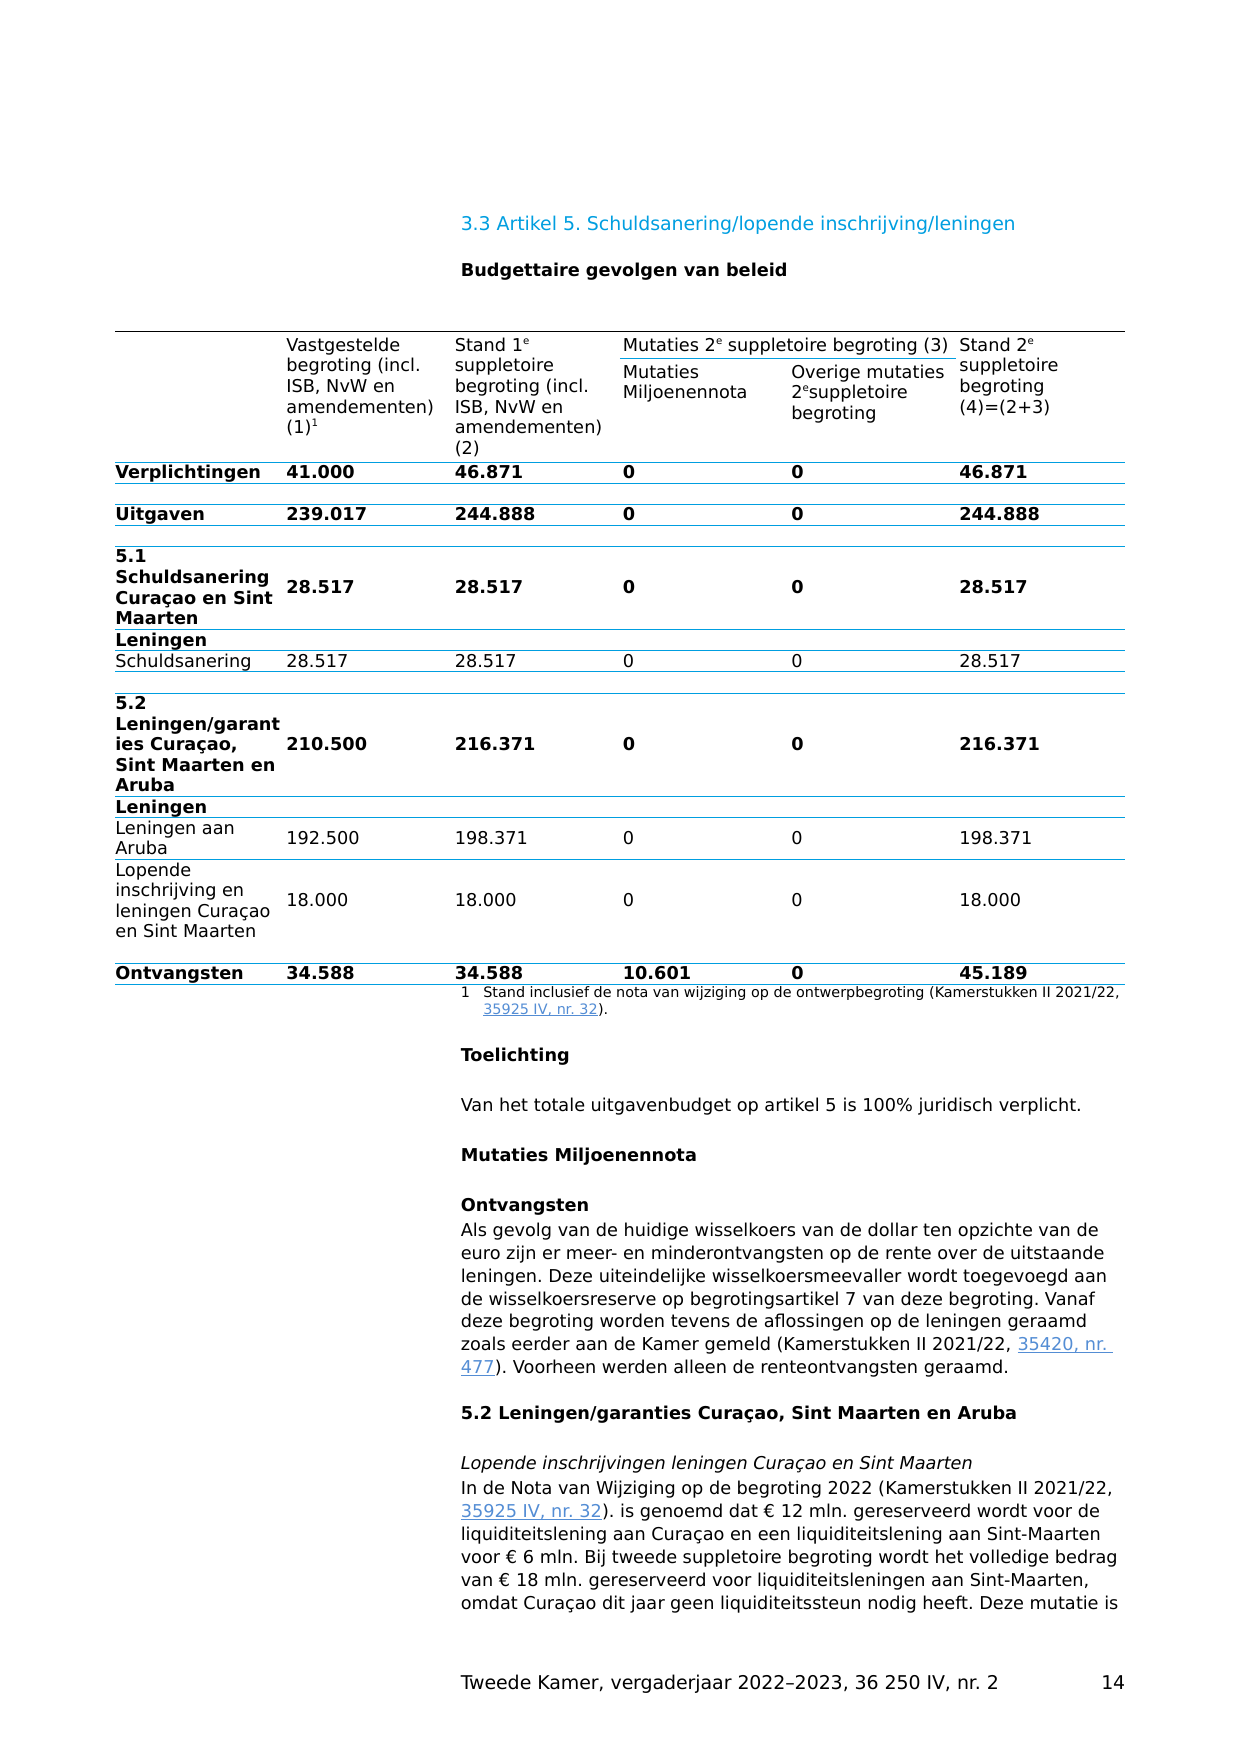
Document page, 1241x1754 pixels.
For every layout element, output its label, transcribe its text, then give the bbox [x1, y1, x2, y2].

table_cell [115, 672, 283, 692]
table_cell 216.371 [956, 694, 1125, 796]
table_cell 244.888 [452, 505, 620, 525]
text In de Nota van Wijziging op de begroting 2022 (Kamerstukken II 2021/22, 35925 IV, nr. 32). is genoemd dat € 12 mln. gereserveerd wordt voor de liquiditeitslening aan Curaçao en een liquiditeitslening aan Sint-Maarten voor € 6 mln. Bij tweede suppletoire begroting wordt het volledige bedrag van € 18 mln. gereserveerd voor liquiditeitsleningen aan Sint-Maarten, omdat Curaçao dit jaar geen liquiditeitssteun nodig heeft. Deze mutatie is [461, 1476, 1125, 1614]
table_cell [115, 942, 283, 963]
table_cell 0 [788, 547, 956, 629]
table_cell 0 [620, 818, 788, 859]
table_cell 0 [788, 505, 956, 525]
table_cell [788, 526, 956, 546]
table_cell Leningen [115, 630, 283, 650]
table_cell 18.000 [956, 860, 1125, 942]
table_cell [452, 484, 620, 504]
table_cell 244.888 [956, 505, 1125, 525]
table_cell 46.871 [956, 463, 1125, 482]
table_cell [956, 942, 1125, 963]
table_cell [788, 630, 956, 650]
table_cell 5.2 Leningen/garanties Curaçao, Sint Maarten en Aruba [115, 694, 283, 796]
table_cell 198.371 [956, 818, 1125, 859]
text Lopende inschrijvingen leningen Curaçao en Sint Maarten [461, 1451, 1125, 1474]
table_cell 0 [788, 818, 956, 859]
table_cell [452, 630, 620, 650]
table_cell 34.588 [452, 964, 620, 984]
title 3.3 Artikel 5. Schuldsanering/lopende inschrijving/leningen [461, 213, 1125, 235]
table_cell [452, 672, 620, 692]
table_cell 5.1 Schuldsanering Curaçao en Sint Maarten [115, 547, 283, 629]
list Stand inclusief de nota van wijziging op de ontwerpbegroting (Kamerstukken II 2021/22, 35925 IV, nr. 32). [461, 985, 1125, 1018]
table_cell Ontvangsten [115, 964, 283, 984]
table_cell Stand 1e suppletoire begroting (incl. ISB, NvW en amendementen)(2) [452, 332, 620, 461]
text Als gevolg van de huidige wisselkoers van de dollar ten opzichte van de euro zijn er meer- en minderontvangsten op de rente over de uitstaande leningen. Deze uiteindelijke wisselkoersmeevaller wordt toegevoegd aan de wisselkoersreserve op begrotingsartikel 7 van deze begroting. Vanaf deze begroting worden tevens de aflossingen op de leningen geraamd zoals eerder aan de Kamer gemeld (Kamerstukken II 2021/22, 35420, nr. 477). Voorheen werden alleen de renteontvangsten geraamd. [461, 1218, 1125, 1378]
table_cell [788, 942, 956, 963]
table_cell [115, 484, 283, 504]
table_cell [620, 797, 788, 817]
table_cell 192.500 [283, 818, 452, 859]
table_cell [788, 672, 956, 692]
table_cell [620, 942, 788, 963]
table_cell 0 [788, 651, 956, 671]
table_cell Leningen aan Aruba [115, 818, 283, 859]
table_cell [115, 526, 283, 546]
table_cell [956, 630, 1125, 650]
table_cell [283, 797, 452, 817]
table_cell 28.517 [956, 651, 1125, 671]
table_cell [283, 526, 452, 546]
table_cell [283, 672, 452, 692]
table_cell Lopende inschrijving en leningen Curaçao en Sint Maarten [115, 860, 283, 942]
table_cell [283, 942, 452, 963]
table_cell 0 [788, 860, 956, 942]
table_cell 28.517 [283, 651, 452, 671]
table_cell 0 [788, 463, 956, 482]
text Mutaties Miljoenennota [461, 1143, 1125, 1166]
table_cell [620, 672, 788, 692]
table_cell 0 [620, 860, 788, 942]
table_cell 0 [788, 964, 956, 984]
table_cell 216.371 [452, 694, 620, 796]
text Budgettaire gevolgen van beleid [461, 258, 1125, 281]
text Toelichting [461, 1043, 1125, 1066]
table_cell [115, 332, 283, 461]
table_cell Overige mutaties 2esuppletoire begroting [788, 359, 956, 461]
table_cell 45.189 [956, 964, 1125, 984]
table_cell 18.000 [452, 860, 620, 942]
table_cell 28.517 [452, 651, 620, 671]
table_cell 46.871 [452, 463, 620, 482]
table_cell [283, 484, 452, 504]
table_cell 41.000 [283, 463, 452, 482]
table_cell 28.517 [956, 547, 1125, 629]
table_cell [956, 526, 1125, 546]
table_header Tabel 7 Budgettaire gevolgen van beleid artikel 5 Schuldsanering/lopende inschrijving/leningen (bedragen x € 1.000) [115, 283, 1125, 331]
table_cell Vastgestelde begroting (incl. ISB, NvW en amendementen) (1)1 [283, 332, 452, 461]
table_cell [788, 797, 956, 817]
text Ontvangsten [461, 1193, 1125, 1216]
table_cell 0 [788, 694, 956, 796]
table_cell [620, 630, 788, 650]
table_cell 0 [620, 694, 788, 796]
table_cell [620, 484, 788, 504]
table_cell Mutaties Miljoenennota [620, 359, 788, 461]
table_cell [620, 526, 788, 546]
table_cell 28.517 [452, 547, 620, 629]
table_cell [452, 526, 620, 546]
table_cell Stand 2e suppletoire begroting (4)=(2+3) [956, 332, 1125, 461]
table_cell 198.371 [452, 818, 620, 859]
table_cell 0 [620, 547, 788, 629]
table_cell 239.017 [283, 505, 452, 525]
table_cell 18.000 [283, 860, 452, 942]
table_cell Leningen [115, 797, 283, 817]
table_cell 0 [620, 651, 788, 671]
table_cell 0 [620, 463, 788, 482]
table_cell [452, 797, 620, 817]
table_cell Schuldsanering [115, 651, 283, 671]
table_cell 210.500 [283, 694, 452, 796]
table_cell [956, 672, 1125, 692]
table_cell [956, 797, 1125, 817]
table_cell Verplichtingen [115, 463, 283, 482]
table_cell [788, 484, 956, 504]
table_cell [283, 630, 452, 650]
table_cell [956, 484, 1125, 504]
table_cell 34.588 [283, 964, 452, 984]
table_cell 0 [620, 505, 788, 525]
text Van het totale uitgavenbudget op artikel 5 is 100% juridisch verplicht. [461, 1093, 1125, 1116]
table_cell [452, 942, 620, 963]
table_cell 10.601 [620, 964, 788, 984]
text 5.2 Leningen/garanties Curaçao, Sint Maarten en Aruba [461, 1401, 1125, 1424]
table_cell Uitgaven [115, 505, 283, 525]
table_cell 28.517 [283, 547, 452, 629]
table_cell Mutaties 2e suppletoire begroting (3) [620, 332, 956, 358]
